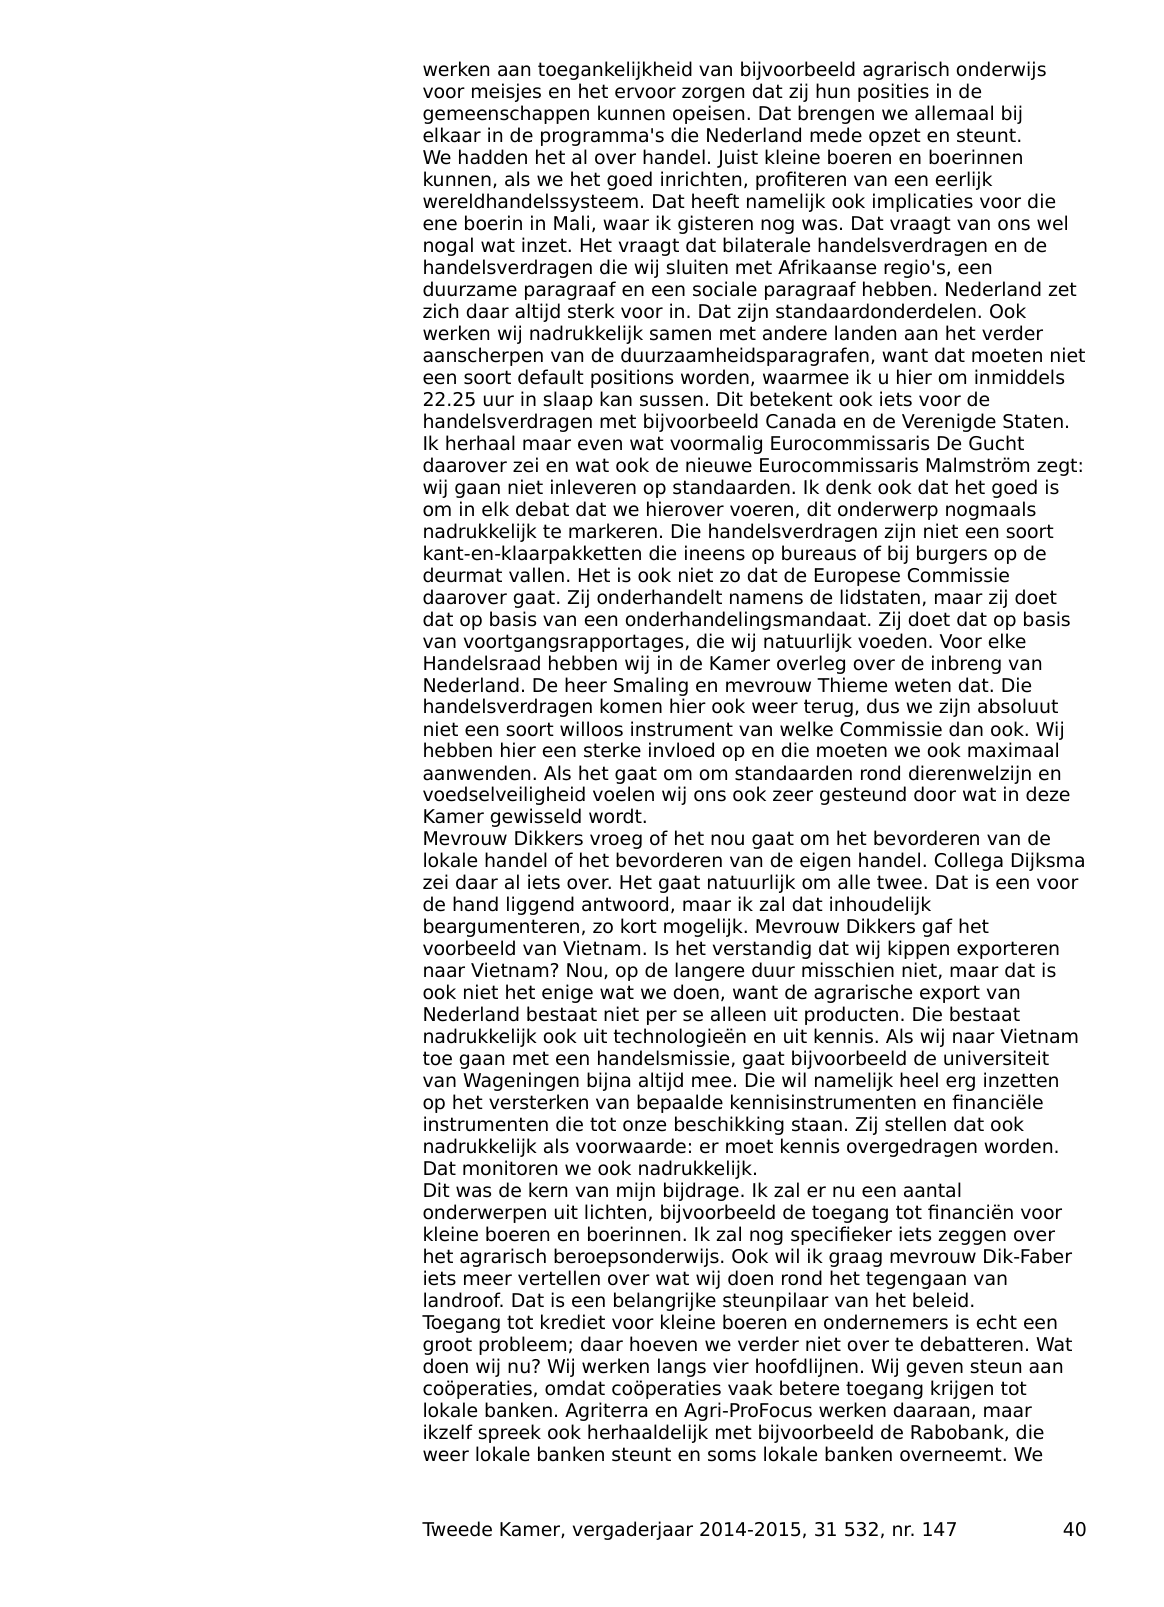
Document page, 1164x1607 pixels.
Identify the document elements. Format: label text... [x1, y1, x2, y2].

text Toegang tot krediet voor kleine boeren en ondernemers is echt een groot probleem; daar hoeven we verder niet over te debatteren. Wat doen wij nu? Wij werken langs vier hoofdlijnen. Wij geven steun aan coöperaties, omdat coöperaties vaak betere toegang krijgen tot lokale banken. Agriterra en Agri-ProFocus werken daaraan, maar ikzelf spreek ook herhaaldelijk met bijvoorbeeld de Rabobank, die weer lokale banken steunt en soms lokale banken overneemt. We [422, 1312, 1087, 1466]
text Dit was de kern van mijn bijdrage. Ik zal er nu een aantal onderwerpen uit lichten, bijvoorbeeld de toegang tot financiën voor kleine boeren en boerinnen. Ik zal nog specifieker iets zeggen over het agrarisch beroepsonderwijs. Ook wil ik graag mevrouw Dik-Faber iets meer vertellen over wat wij doen rond het tegengaan van landroof. Dat is een belangrijke steunpilaar van het beleid. [422, 1180, 1087, 1312]
text werken aan toegankelijkheid van bijvoorbeeld agrarisch onderwijs voor meisjes en het ervoor zorgen dat zij hun posities in de gemeenschappen kunnen opeisen. Dat brengen we allemaal bij elkaar in de programma's die Nederland mede opzet en steunt. [422, 59, 1087, 147]
text Mevrouw Dikkers vroeg of het nou gaat om het bevorderen van de lokale handel of het bevorderen van de eigen handel. Collega Dijksma zei daar al iets over. Het gaat natuurlijk om alle twee. Dat is een voor de hand liggend antwoord, maar ik zal dat inhoudelijk beargumenteren, zo kort mogelijk. Mevrouw Dikkers gaf het voorbeeld van Vietnam. Is het verstandig dat wij kippen exporteren naar Vietnam? Nou, op de langere duur misschien niet, maar dat is ook niet het enige wat we doen, want de agrarische export van Nederland bestaat niet per se alleen uit producten. Die bestaat nadrukkelijk ook uit technologieën en uit kennis. Als wij naar Vietnam toe gaan met een handelsmissie, gaat bijvoorbeeld de universiteit van Wageningen bijna altijd mee. Die wil namelijk heel erg inzetten op het versterken van bepaalde kennisinstrumenten en financiële instrumenten die tot onze beschikking staan. Zij stellen dat ook nadrukkelijk als voorwaarde: er moet kennis overgedragen worden. Dat monitoren we ook nadrukkelijk. [422, 828, 1087, 1180]
text We hadden het al over handel. Juist kleine boeren en boerinnen kunnen, als we het goed inrichten, profiteren van een eerlijk wereldhandelssysteem. Dat heeft namelijk ook implicaties voor die ene boerin in Mali, waar ik gisteren nog was. Dat vraagt van ons wel nogal wat inzet. Het vraagt dat bilaterale handelsverdragen en de handelsverdragen die wij sluiten met Afrikaanse regio's, een duurzame paragraaf en een sociale paragraaf hebben. Nederland zet zich daar altijd sterk voor in. Dat zijn standaardonderdelen. Ook werken wij nadrukkelijk samen met andere landen aan het verder aanscherpen van de duurzaamheidsparagrafen, want dat moeten niet een soort default positions worden, waarmee ik u hier om inmiddels 22.25 uur in slaap kan sussen. Dit betekent ook iets voor de handelsverdragen met bijvoorbeeld Canada en de Verenigde Staten. Ik herhaal maar even wat voormalig Eurocommissaris De Gucht daarover zei en wat ook de nieuwe Eurocommissaris Malmström zegt: wij gaan niet inleveren op standaarden. Ik denk ook dat het goed is om in elk debat dat we hierover voeren, dit onderwerp nogmaals nadrukkelijk te markeren. Die handelsverdragen zijn niet een soort kant-en-klaarpakketten die ineens op bureaus of bij burgers op de deurmat vallen. Het is ook niet zo dat de Europese Commissie daarover gaat. Zij onderhandelt namens de lidstaten, maar zij doet dat op basis van een onderhandelingsmandaat. Zij doet dat op basis van voortgangsrapportages, die wij natuurlijk voeden. Voor elke Handelsraad hebben wij in de Kamer overleg over de inbreng van Nederland. De heer Smaling en mevrouw Thieme weten dat. Die handelsverdragen komen hier ook weer terug, dus we zijn absoluut niet een soort willoos instrument van welke Commissie dan ook. Wij hebben hier een sterke invloed op en die moeten we ook maximaal aanwenden. Als het gaat om om standaarden rond dierenwelzijn en voedselveiligheid voelen wij ons ook zeer gesteund door wat in deze Kamer gewisseld wordt. [422, 147, 1087, 828]
